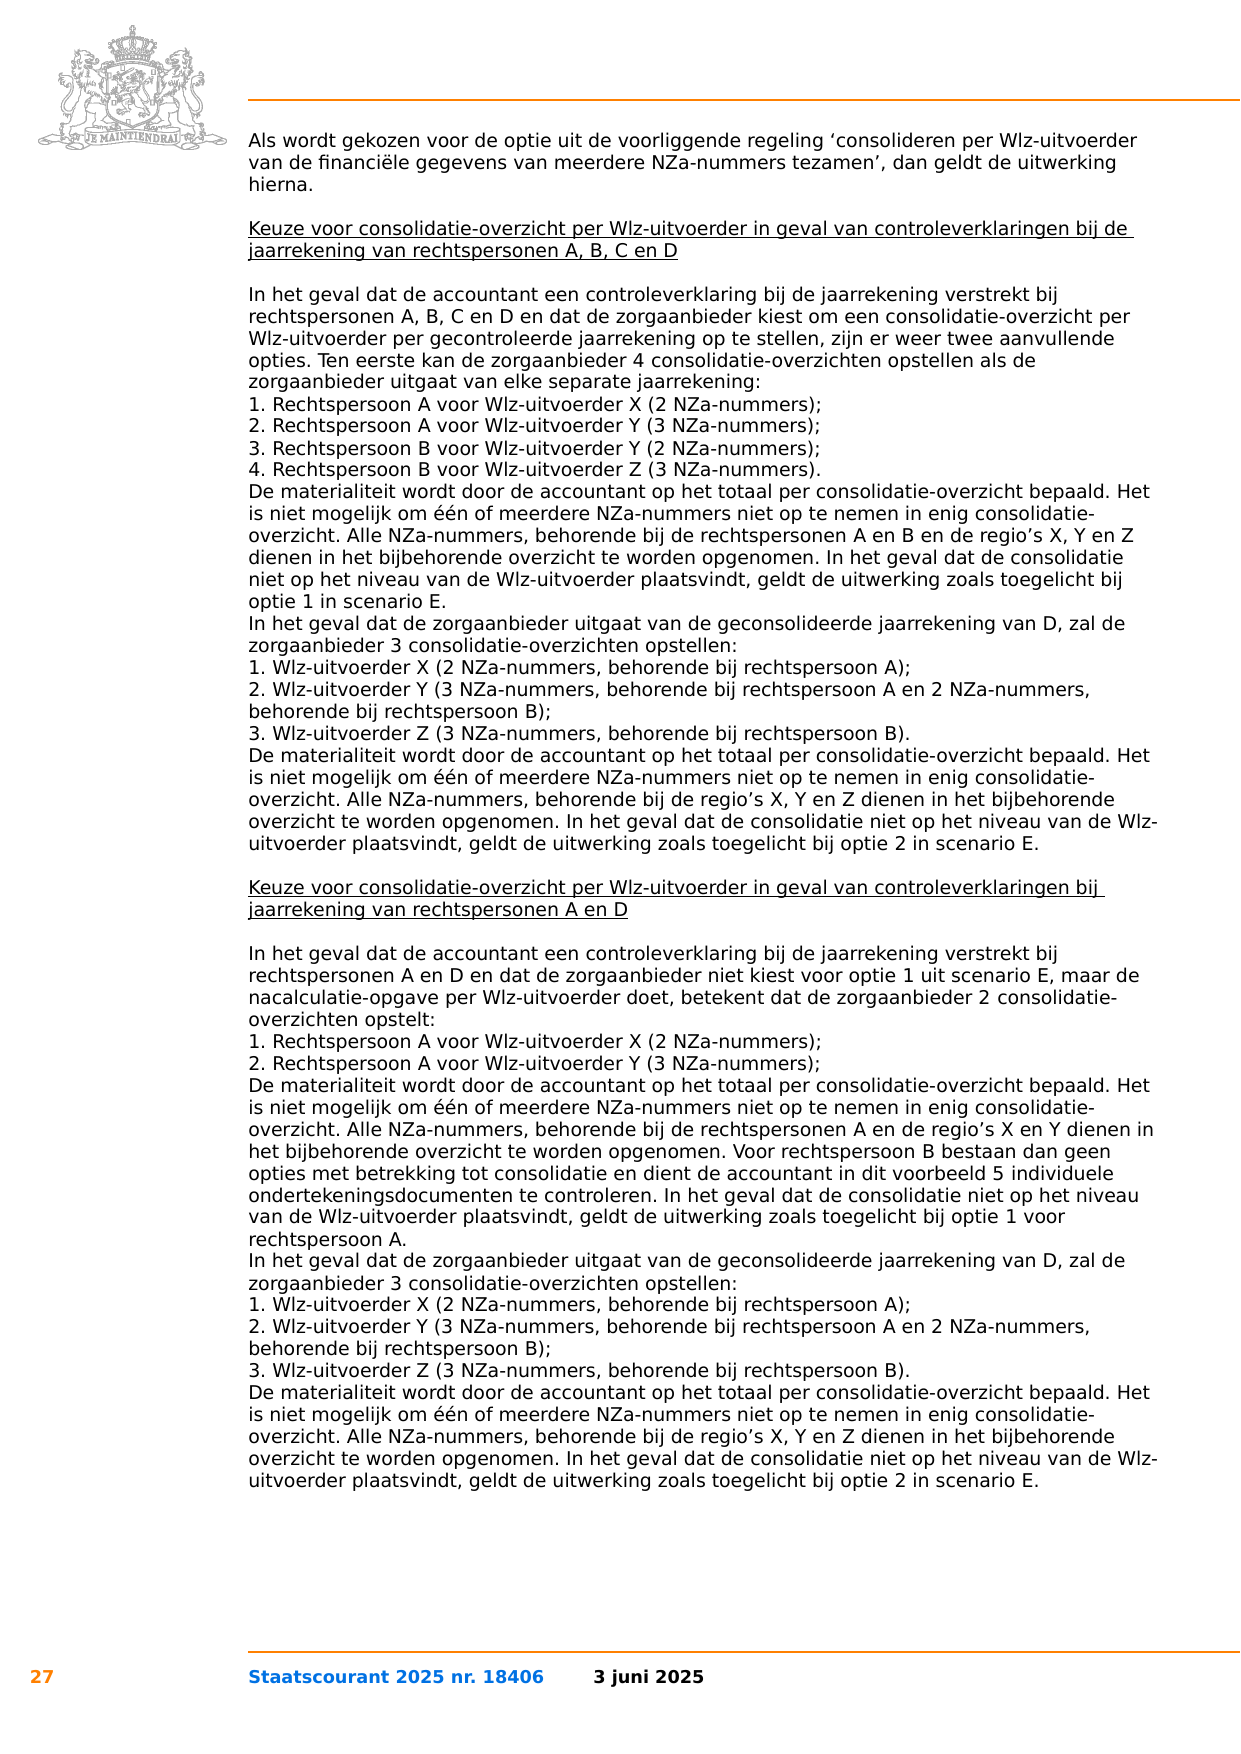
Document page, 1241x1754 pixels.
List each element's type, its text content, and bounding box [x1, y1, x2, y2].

text 1. Wlz-uitvoerder X (2 NZa-nummers, behorende bij rechtspersoon A); [248, 1294, 1163, 1316]
text 2. Rechtspersoon A voor Wlz-uitvoerder Y (3 NZa-nummers); [248, 415, 1163, 437]
picture [38, 25, 227, 150]
text 3. Wlz-uitvoerder Z (3 NZa-nummers, behorende bij rechtspersoon B). [248, 723, 1163, 745]
text In het geval dat de accountant een controleverklaring bij de jaarrekening verstrekt bij rechtspersonen A, B, C en D en dat de zorgaanbieder kiest om een consolidatie-overzicht per Wlz-uitvoerder per gecontroleerde jaarrekening op te stellen, zijn er weer twee aanvullende opties. Ten eerste kan de zorgaanbieder 4 consolidatie-overzichten opstellen als de zorgaanbieder uitgaat van elke separate jaarrekening: [248, 283, 1163, 393]
text 1. Rechtspersoon A voor Wlz-uitvoerder X (2 NZa-nummers); [248, 1031, 1163, 1053]
text 1. Wlz-uitvoerder X (2 NZa-nummers, behorende bij rechtspersoon A); [248, 657, 1163, 679]
text In het geval dat de accountant een controleverklaring bij de jaarrekening verstrekt bij rechtspersonen A en D en dat de zorgaanbieder niet kiest voor optie 1 uit scenario E, maar de nacalculatie-opgave per Wlz-uitvoerder doet, betekent dat de zorgaanbieder 2 consolidatie-overzichten opstelt: [248, 943, 1163, 1031]
text De materialiteit wordt door de accountant op het totaal per consolidatie-overzicht bepaald. Het is niet mogelijk om één of meerdere NZa-nummers niet op te nemen in enig consolidatie-overzicht. Alle NZa-nummers, behorende bij de regio’s X, Y en Z dienen in het bijbehorende overzicht te worden opgenomen. In het geval dat de consolidatie niet op het niveau van de Wlz-uitvoerder plaatsvindt, geldt de uitwerking zoals toegelicht bij optie 2 in scenario E. [248, 745, 1163, 855]
text De materialiteit wordt door de accountant op het totaal per consolidatie-overzicht bepaald. Het is niet mogelijk om één of meerdere NZa-nummers niet op te nemen in enig consolidatie-overzicht. Alle NZa-nummers, behorende bij de regio’s X, Y en Z dienen in het bijbehorende overzicht te worden opgenomen. In het geval dat de consolidatie niet op het niveau van de Wlz-uitvoerder plaatsvindt, geldt de uitwerking zoals toegelicht bij optie 2 in scenario E. [248, 1382, 1163, 1492]
text 2. Wlz-uitvoerder Y (3 NZa-nummers, behorende bij rechtspersoon A en 2 NZa-nummers, behorende bij rechtspersoon B); [248, 1316, 1163, 1360]
text De materialiteit wordt door de accountant op het totaal per consolidatie-overzicht bepaald. Het is niet mogelijk om één of meerdere NZa-nummers niet op te nemen in enig consolidatie-overzicht. Alle NZa-nummers, behorende bij de rechtspersonen A en de regio’s X en Y dienen in het bijbehorende overzicht te worden opgenomen. Voor rechtspersoon B bestaan dan geen opties met betrekking tot consolidatie en dient de accountant in dit voorbeeld 5 individuele ondertekeningsdocumenten te controleren. In het geval dat de consolidatie niet op het niveau van de Wlz-uitvoerder plaatsvindt, geldt de uitwerking zoals toegelicht bij optie 1 voor rechtspersoon A. [248, 1074, 1163, 1250]
text 4. Rechtspersoon B voor Wlz-uitvoerder Z (3 NZa-nummers). [248, 459, 1163, 481]
text In het geval dat de zorgaanbieder uitgaat van de geconsolideerde jaarrekening van D, zal de zorgaanbieder 3 consolidatie-overzichten opstellen: [248, 613, 1163, 657]
subtitle Keuze voor consolidatie-overzicht per Wlz-uitvoerder in geval van controleverklaringen bij de jaarrekening van rechtspersonen A, B, C en D [248, 218, 1163, 262]
subtitle Keuze voor consolidatie-overzicht per Wlz-uitvoerder in geval van controleverklaringen bij jaarrekening van rechtspersonen A en D [248, 877, 1163, 921]
text Als wordt gekozen voor de optie uit de voorliggende regeling ‘consolideren per Wlz-uitvoerder van de financiële gegevens van meerdere NZa-nummers tezamen’, dan geldt de uitwerking hierna. [248, 130, 1163, 196]
text In het geval dat de zorgaanbieder uitgaat van de geconsolideerde jaarrekening van D, zal de zorgaanbieder 3 consolidatie-overzichten opstellen: [248, 1250, 1163, 1294]
text 3. Wlz-uitvoerder Z (3 NZa-nummers, behorende bij rechtspersoon B). [248, 1360, 1163, 1382]
text 2. Wlz-uitvoerder Y (3 NZa-nummers, behorende bij rechtspersoon A en 2 NZa-nummers, behorende bij rechtspersoon B); [248, 679, 1163, 723]
text De materialiteit wordt door de accountant op het totaal per consolidatie-overzicht bepaald. Het is niet mogelijk om één of meerdere NZa-nummers niet op te nemen in enig consolidatie-overzicht. Alle NZa-nummers, behorende bij de rechtspersonen A en B en de regio’s X, Y en Z dienen in het bijbehorende overzicht te worden opgenomen. In het geval dat de consolidatie niet op het niveau van de Wlz-uitvoerder plaatsvindt, geldt de uitwerking zoals toegelicht bij optie 1 in scenario E. [248, 481, 1163, 613]
text 2. Rechtspersoon A voor Wlz-uitvoerder Y (3 NZa-nummers); [248, 1053, 1163, 1074]
text 1. Rechtspersoon A voor Wlz-uitvoerder X (2 NZa-nummers); [248, 393, 1163, 415]
text 3. Rechtspersoon B voor Wlz-uitvoerder Y (2 NZa-nummers); [248, 437, 1163, 459]
